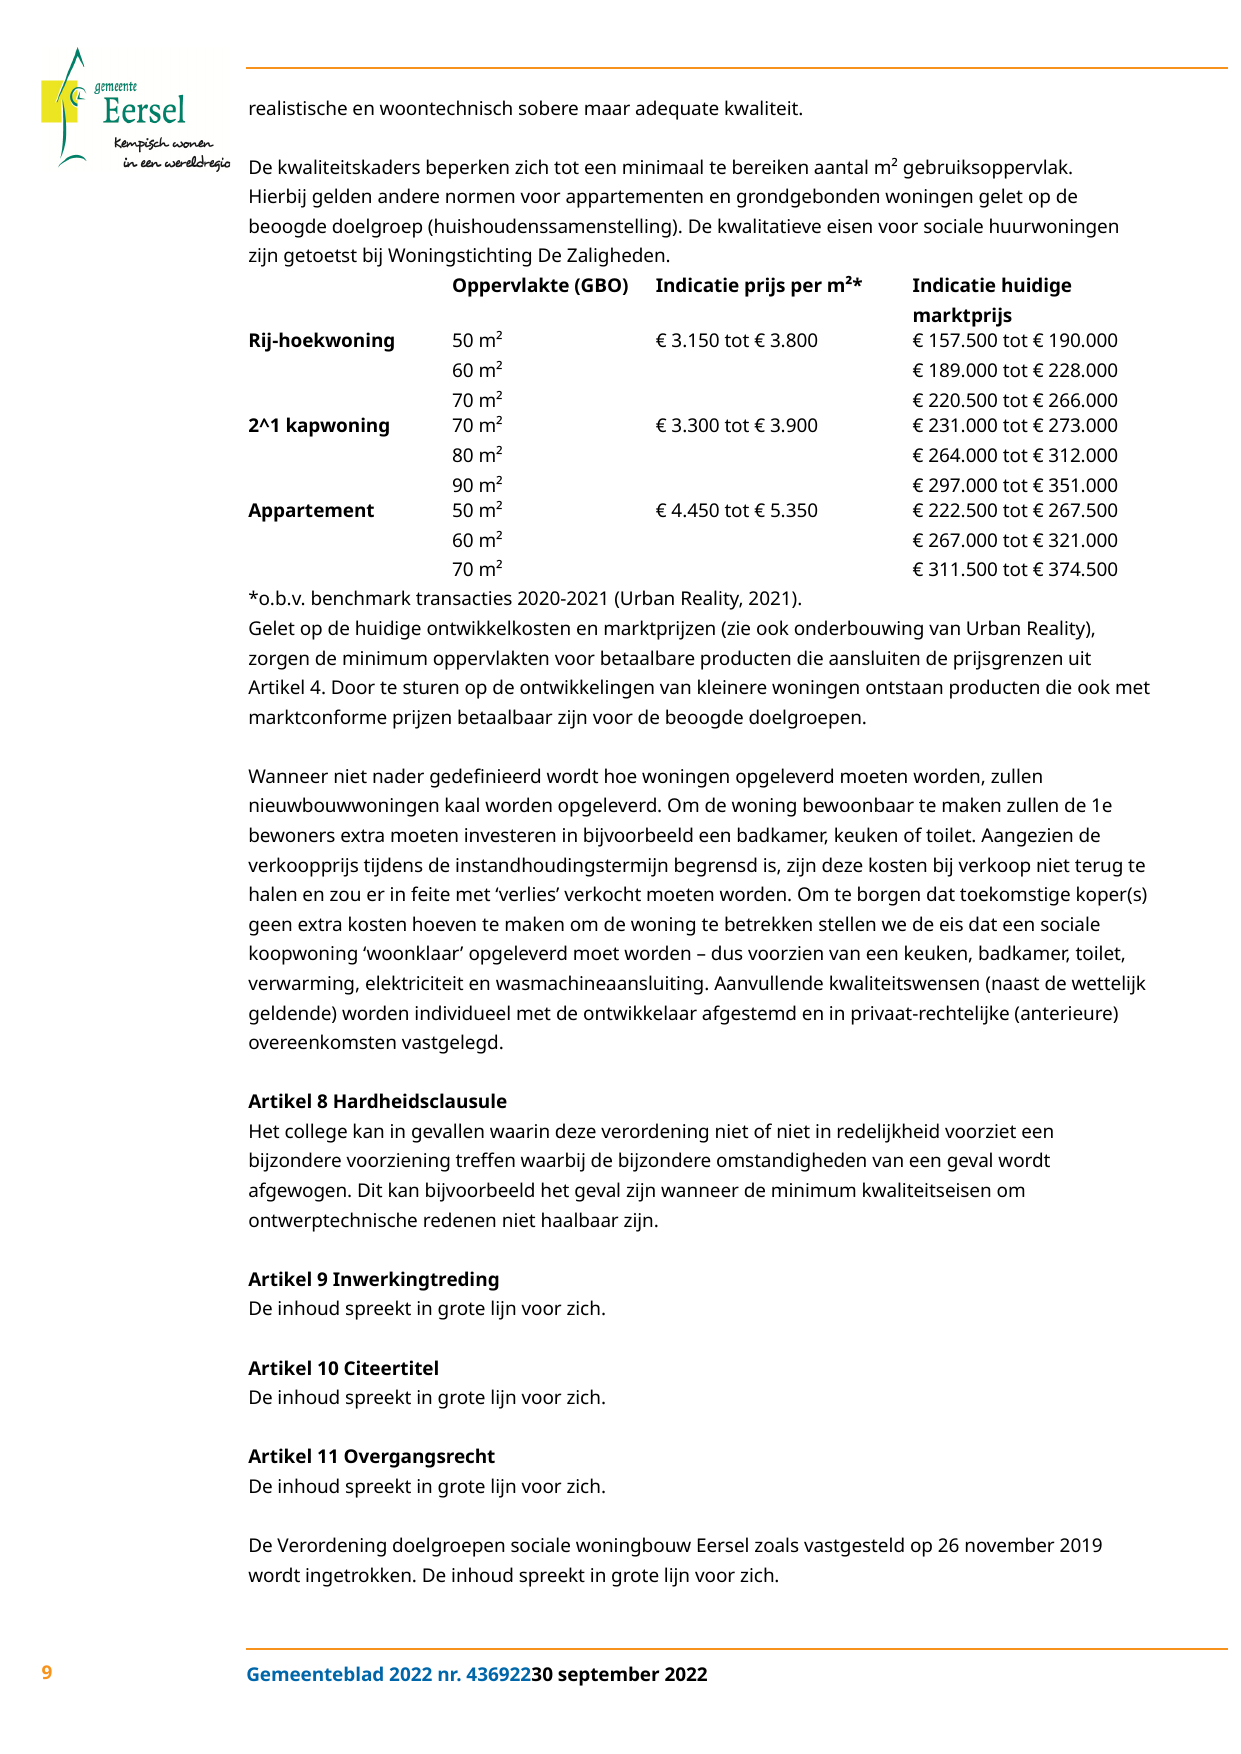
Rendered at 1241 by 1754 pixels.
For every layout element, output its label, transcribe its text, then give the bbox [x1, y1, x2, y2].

text realistische en woontechnisch sobere maar adequate kwaliteit. [248, 95, 1152, 121]
text Het college kan in gevallen waarin deze verordening niet of niet in redelijkheid voorziet een bijzondere voorziening treffen waarbij de bijzondere omstandigheden van een geval wordt afgewogen. Dit kan bijvoorbeeld het geval zijn wanneer de minimum kwaliteitseisen om ontwerptechnische redenen niet haalbaar zijn. [248, 1118, 1152, 1233]
table_cell 70 m² 80 m² 90 m² [452, 413, 656, 497]
text De inhoud spreekt in grote lijn voor zich. [248, 1473, 1152, 1499]
table_cell € 3.150 tot € 3.800 [656, 328, 912, 413]
text *o.b.v. benchmark transacties 2020-2021 (Urban Reality, 2021). [248, 586, 1152, 611]
text Artikel 8 Hardheidsclausule [248, 1088, 1152, 1114]
text De inhoud spreekt in grote lijn voor zich. [248, 1296, 1152, 1321]
text Hierbij gelden andere normen voor appartementen en grondgebonden woningen gelet op de [248, 183, 1152, 209]
table_header Indicatie prijs per m²* [656, 273, 912, 328]
table_cell 50 m² 60 m² 70 m² [452, 328, 656, 413]
picture [41, 47, 231, 172]
table_header Oppervlakte (GBO) [452, 273, 656, 328]
table_cell € 4.450 tot € 5.350 [656, 498, 912, 582]
table_cell Rij-hoekwoning [248, 328, 452, 413]
text Artikel 10 Citeertitel [248, 1355, 1152, 1381]
text Gelet op de huidige ontwikkelkosten en marktprijzen (zie ook onderbouwing van Urban Reality), zorgen de minimum oppervlakten voor betaalbare producten die aansluiten de prijsgrenzen uit Artikel 4. Door te sturen op de ontwikkelingen van kleinere woningen ontstaan producten die ook met marktconforme prijzen betaalbaar zijn voor de beoogde doelgroepen. [248, 615, 1152, 730]
text Artikel 11 Overgangsrecht [248, 1443, 1152, 1469]
table_cell € 157.500 tot € 190.000 € 189.000 tot € 228.000 € 220.500 tot € 266.000 [913, 328, 1152, 413]
table_cell € 231.000 tot € 273.000 € 264.000 tot € 312.000 € 297.000 tot € 351.000 [913, 413, 1152, 497]
table_cell € 3.300 tot € 3.900 [656, 413, 912, 497]
text De Verordening doelgroepen sociale woningbouw Eersel zoals vastgesteld op 26 november 2019 wordt ingetrokken. De inhoud spreekt in grote lijn voor zich. [248, 1532, 1152, 1588]
table_cell € 222.500 tot € 267.500 € 267.000 tot € 321.000 € 311.500 tot € 374.500 [913, 498, 1152, 582]
table_header Indicatie huidige marktprijs [913, 273, 1152, 328]
text beoogde doelgroep (huishoudenssamenstelling). De kwalitatieve eisen voor sociale huurwoningen zijn getoetst bij Woningstichting De Zaligheden. [248, 213, 1152, 268]
text De kwaliteitskaders beperken zich tot een minimaal te bereiken aantal m² gebruiksoppervlak. [248, 154, 1152, 180]
table_cell Appartement [248, 498, 452, 582]
table_header [248, 273, 452, 328]
text Artikel 9 Inwerkingtreding [248, 1266, 1152, 1292]
text Wanneer niet nader gedefinieerd wordt hoe woningen opgeleverd moeten worden, zullen nieuwbouwwoningen kaal worden opgeleverd. Om de woning bewoonbaar te maken zullen de 1e bewoners extra moeten investeren in bijvoorbeeld een badkamer, keuken of toilet. Aangezien de verkoopprijs tijdens de instandhoudingstermijn begrensd is, zijn deze kosten bij verkoop niet terug te halen en zou er in feite met ‘verlies’ verkocht moeten worden. Om te borgen dat toekomstige koper(s) geen extra kosten hoeven te maken om de woning te betrekken stellen we de eis dat een sociale koopwoning ‘woonklaar’ opgeleverd moet worden – dus voorzien van een keuken, badkamer, toilet, verwarming, elektriciteit en wasmachineaansluiting. Aanvullende kwaliteitswensen (naast de wettelijk geldende) worden individueel met de ontwikkelaar afgestemd en in privaat-rechtelijke (anterieure) overeenkomsten vastgelegd. [248, 763, 1152, 1055]
table_cell 2^1 kapwoning [248, 413, 452, 497]
text De inhoud spreekt in grote lijn voor zich. [248, 1384, 1152, 1410]
table_cell 50 m² 60 m² 70 m² [452, 498, 656, 582]
